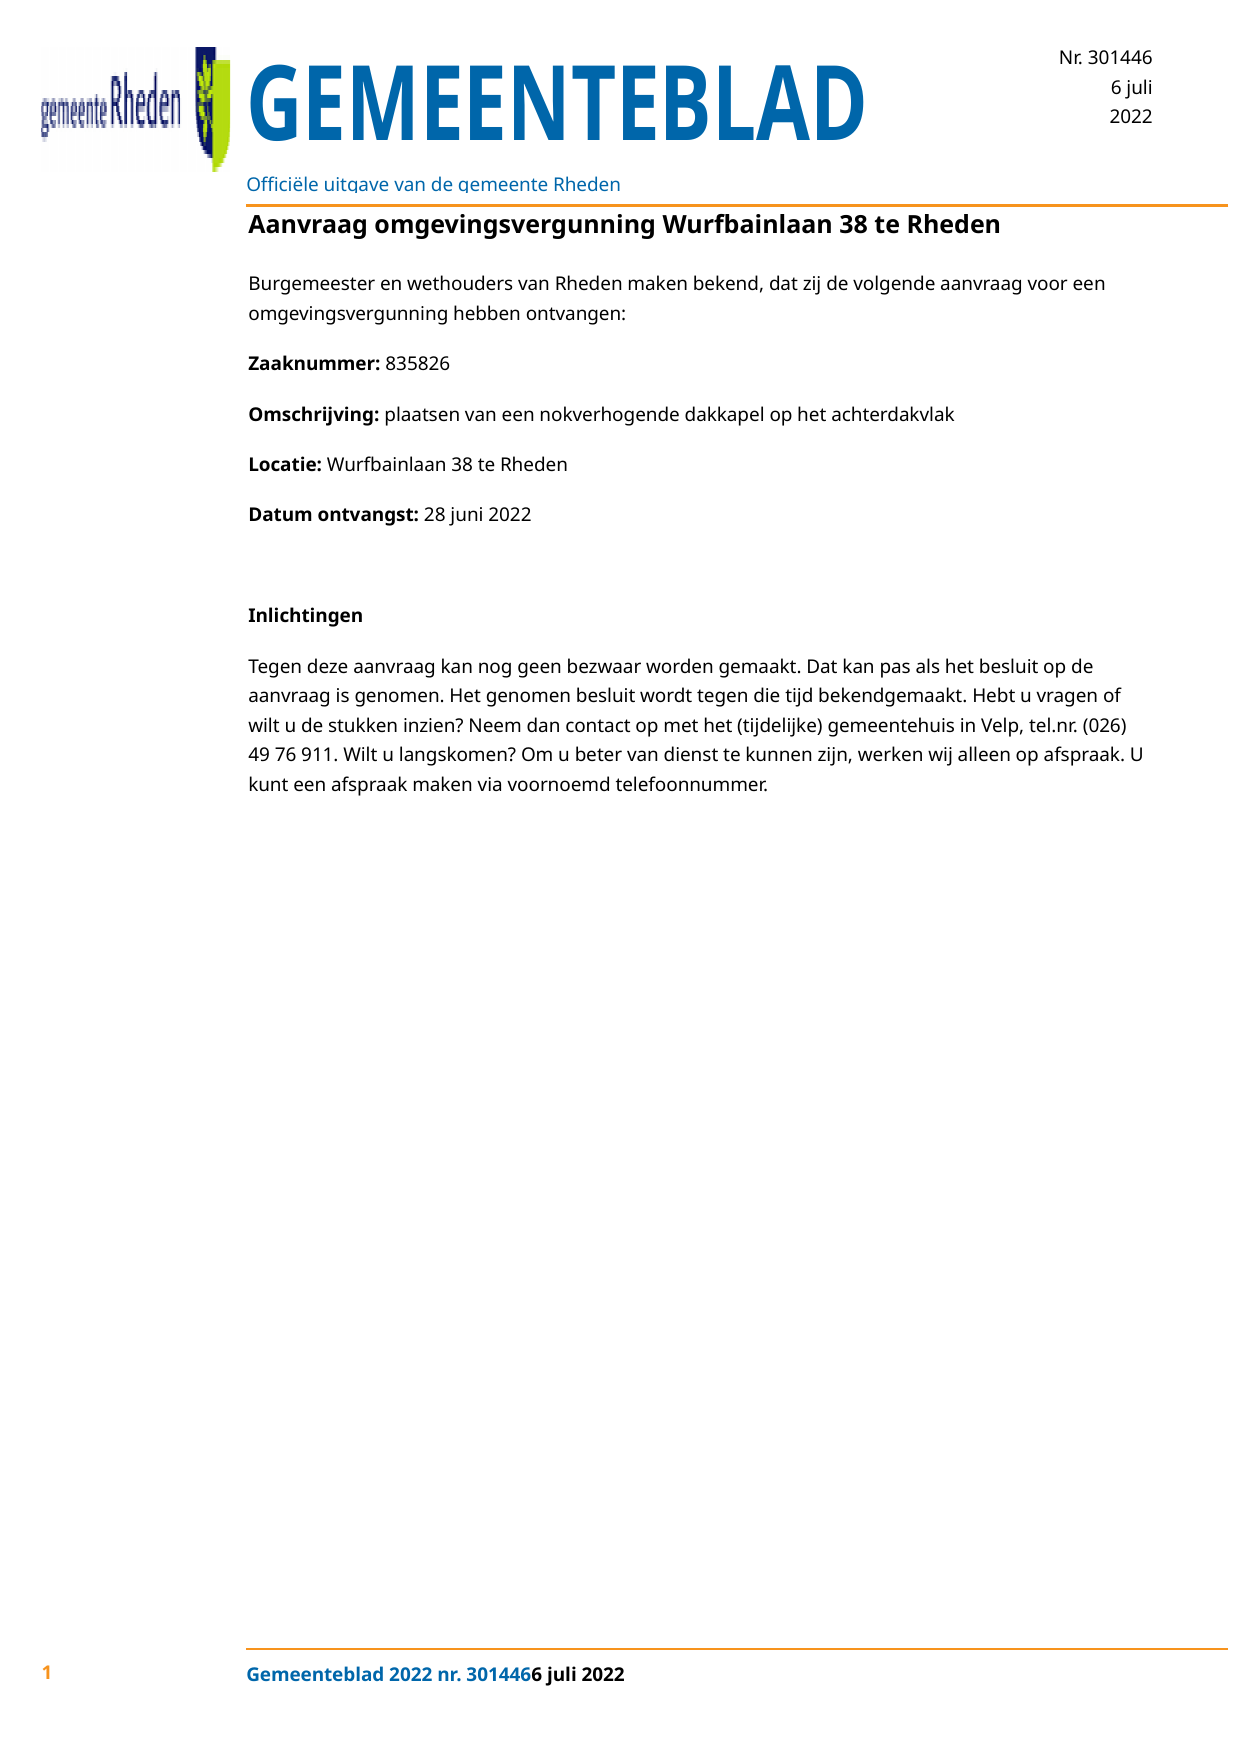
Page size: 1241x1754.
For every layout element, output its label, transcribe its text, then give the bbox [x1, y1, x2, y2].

text Aanvraag omgevingsvergunning Wurfbainlaan 38 te Rheden [248, 207, 1152, 241]
text Burgemeester en wethouders van Rheden maken bekend, dat zij de volgende aanvraag voor een omgevingsvergunning hebben ontvangen: [248, 270, 1152, 326]
text Tegen deze aanvraag kan nog geen bezwaar worden gemaakt. Dat kan pas als het besluit op de aanvraag is genomen. Het genomen besluit wordt tegen die tijd bekendgemaakt. Hebt u vragen of wilt u de stukken inzien? Neem dan contact op met het (tijdelijke) gemeentehuis in Velp, tel.nr. (026) 49 76 911. Wilt u langskomen? Om u beter van dienst te kunnen zijn, werken wij alleen op afspraak. U kunt een afspraak maken via voornoemd telefoonnummer. [248, 653, 1152, 797]
text Omschrijving: plaatsen van een nokverhogende dakkapel op het achterdakvlak [248, 401, 1152, 426]
text Inlichtingen [248, 602, 1152, 628]
text Zaaknummer: 835826 [248, 350, 1152, 376]
text Locatie: Wurfbainlaan 38 te Rheden [248, 451, 1152, 477]
picture [41, 47, 231, 172]
text Datum ontvangst: 28 juni 2022 [248, 502, 1152, 527]
